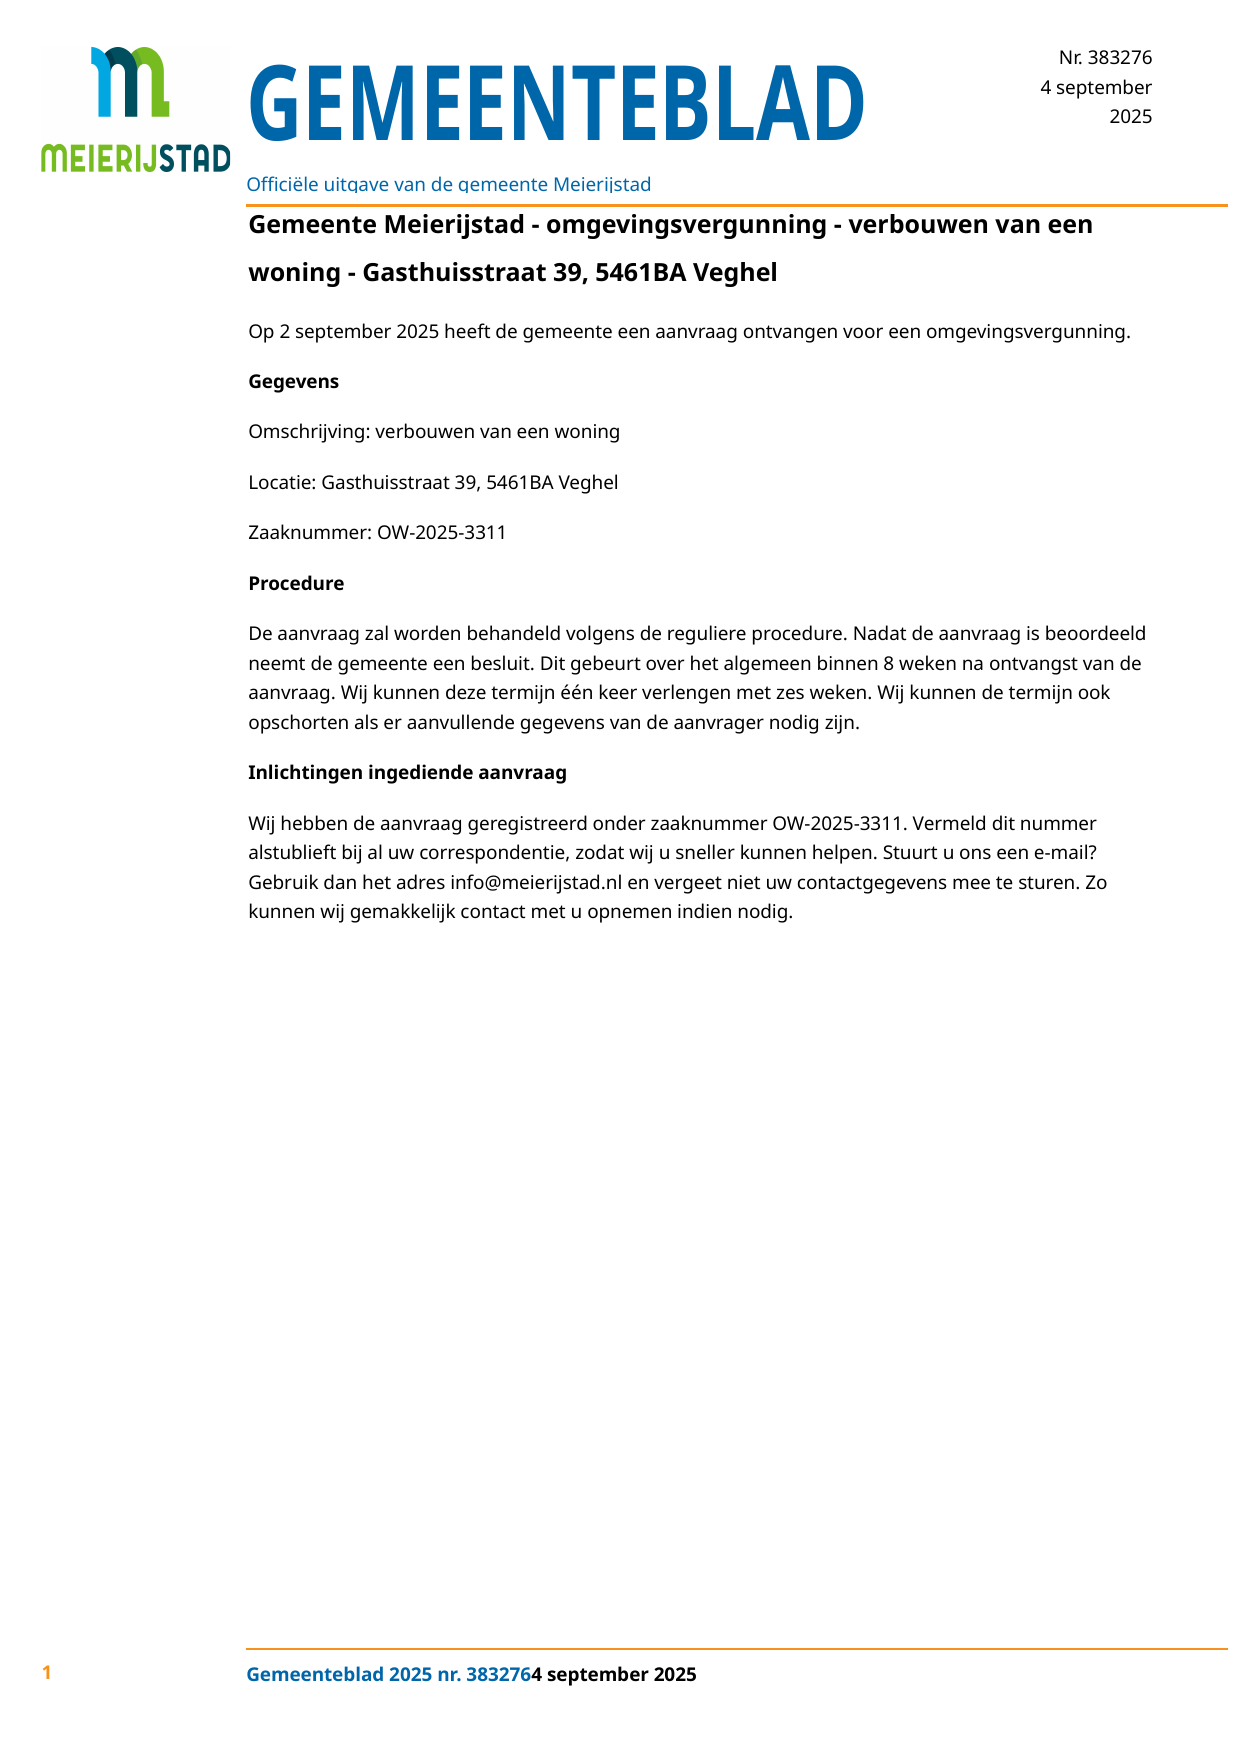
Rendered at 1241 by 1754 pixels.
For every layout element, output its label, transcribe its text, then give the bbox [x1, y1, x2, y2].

text Omschrijving: verbouwen van een woning [248, 419, 1152, 444]
text Op 2 september 2025 heeft de gemeente een aanvraag ontvangen voor een omgevingsvergunning. [248, 318, 1152, 344]
text Inlichtingen ingediende aanvraag [248, 759, 1152, 785]
text Procedure [248, 570, 1152, 596]
text Wij hebben de aanvraag geregistreerd onder zaaknummer OW-2025-3311. Vermeld dit nummer alstublieft bij al uw correspondentie, zodat wij u sneller kunnen helpen. Stuurt u ons een e-mail? Gebruik dan het adres info@meierijstad.nl en vergeet niet uw contactgegevens mee te sturen. Zo kunnen wij gemakkelijk contact met u opnemen indien nodig. [248, 810, 1152, 924]
text Zaaknummer: OW-2025-3311 [248, 519, 1152, 545]
picture [41, 47, 231, 172]
text De aanvraag zal worden behandeld volgens de reguliere procedure. Nadat de aanvraag is beoordeeld neemt de gemeente een besluit. Dit gebeurt over het algemeen binnen 8 weken na ontvangst van de aanvraag. Wij kunnen deze termijn één keer verlengen met zes weken. Wij kunnen de termijn ook opschorten als er aanvullende gegevens van de aanvrager nodig zijn. [248, 620, 1152, 735]
text Gegevens [248, 368, 1152, 394]
text Locatie: Gasthuisstraat 39, 5461BA Veghel [248, 469, 1152, 495]
text Gemeente Meierijstad - omgevingsvergunning - verbouwen van een woning - Gasthuisstraat 39, 5461BA Veghel [248, 207, 1152, 288]
